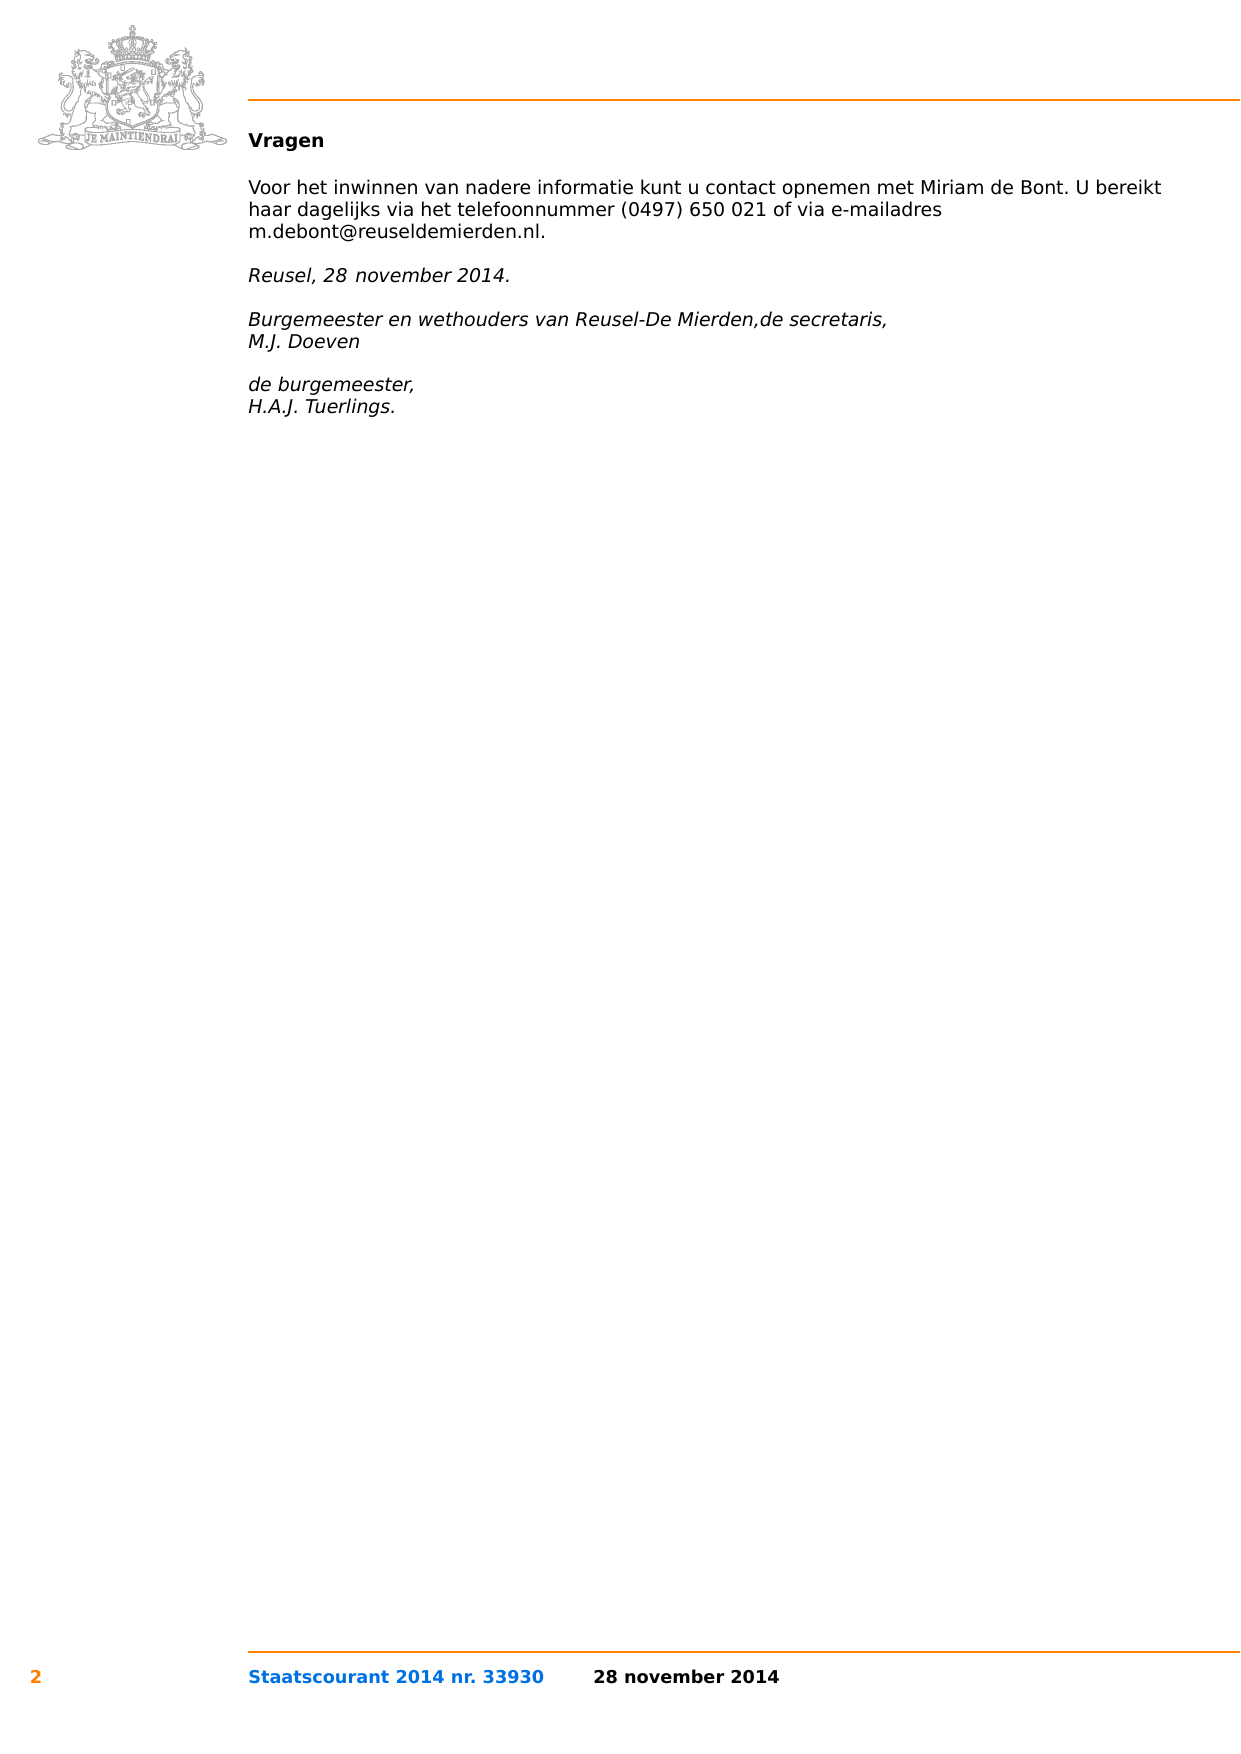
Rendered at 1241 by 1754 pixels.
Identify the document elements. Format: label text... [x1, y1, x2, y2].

text de burgemeester, H.A.J. Tuerlings. [248, 374, 1163, 418]
subtitle Vragen [248, 130, 1163, 152]
picture [38, 25, 227, 150]
text Voor het inwinnen van nadere informatie kunt u contact opnemen met Miriam de Bont. U bereikt haar dagelijks via het telefoonnummer (0497) 650 021 of via e-mailadres m.debont@reuseldemierden.nl. [248, 177, 1163, 243]
text Burgemeester en wethouders van Reusel-De Mierden,de secretaris, M.J. Doeven [248, 308, 1163, 352]
text Reusel, 28 november 2014. [248, 265, 1163, 287]
